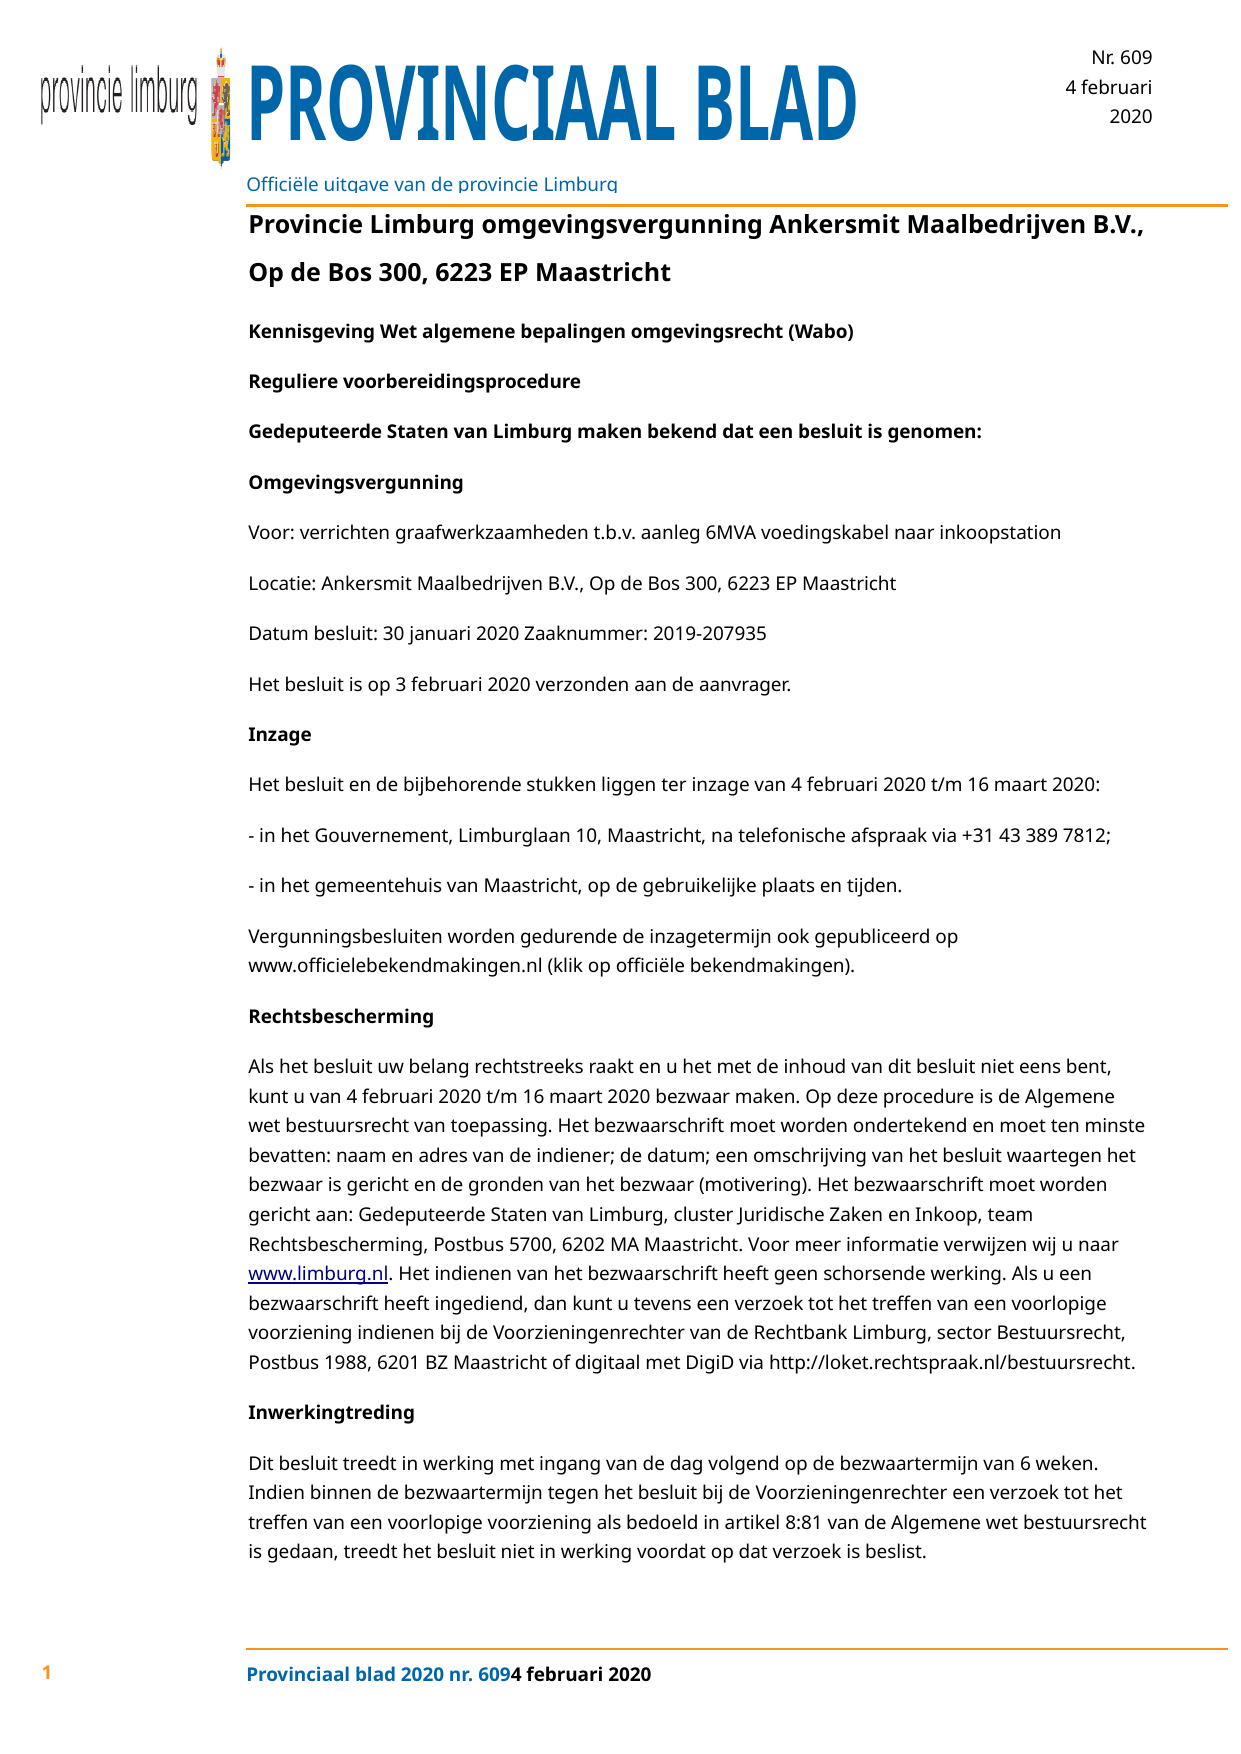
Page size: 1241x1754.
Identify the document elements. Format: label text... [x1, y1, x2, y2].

text Locatie: Ankersmit Maalbedrijven B.V., Op de Bos 300, 6223 EP Maastricht [248, 570, 1152, 596]
text Dit besluit treedt in werking met ingang van de dag volgend op de bezwaartermijn van 6 weken. Indien binnen de bezwaartermijn tegen het besluit bij de Voorzieningenrechter een verzoek tot het treffen van een voorlopige voorziening als bedoeld in artikel 8:81 van de Algemene wet bestuursrecht is gedaan, treedt het besluit niet in werking voordat op dat verzoek is beslist. [248, 1450, 1152, 1564]
text Voor: verrichten graafwerkzaamheden t.b.v. aanleg 6MVA voedingskabel naar inkoopstation [248, 519, 1152, 545]
text Provincie Limburg omgevingsvergunning Ankersmit Maalbedrijven B.V., Op de Bos 300, 6223 EP Maastricht [248, 207, 1152, 288]
text Rechtsbescherming [248, 1003, 1152, 1029]
text Reguliere voorbereidingsprocedure [248, 368, 1152, 394]
text Kennisgeving Wet algemene bepalingen omgevingsrecht (Wabo) [248, 318, 1152, 344]
text Omgevingsvergunning [248, 469, 1152, 495]
text Het besluit is op 3 februari 2020 verzonden aan de aanvrager. [248, 671, 1152, 697]
text Het besluit en de bijbehorende stukken liggen ter inzage van 4 februari 2020 t/m 16 maart 2020: [248, 772, 1152, 797]
text Vergunningsbesluiten worden gedurende de inzagetermijn ook gepubliceerd op www.officielebekendmakingen.nl (klik op officiële bekendmakingen). [248, 923, 1152, 978]
text Als het besluit uw belang rechtstreeks raakt en u het met de inhoud van dit besluit niet eens bent, kunt u van 4 februari 2020 t/m 16 maart 2020 bezwaar maken. Op deze procedure is de Algemene wet bestuursrecht van toepassing. Het bezwaarschrift moet worden ondertekend en moet ten minste bevatten: naam en adres van de indiener; de datum; een omschrijving van het besluit waartegen het bezwaar is gericht en de gronden van het bezwaar (motivering). Het bezwaarschrift moet worden gericht aan: Gedeputeerde Staten van Limburg, cluster Juridische Zaken en Inkoop, team Rechtsbescherming, Postbus 5700, 6202 MA Maastricht. Voor meer informatie verwijzen wij u naar www.limburg.nl. Het indienen van het bezwaarschrift heeft geen schorsende werking. Als u een bezwaarschrift heeft ingediend, dan kunt u tevens een verzoek tot het treffen van een voorlopige voorziening indienen bij de Voorzieningenrechter van de Rechtbank Limburg, sector Bestuursrecht, Postbus 1988, 6201 BZ Maastricht of digitaal met DigiD via http://loket.rechtspraak.nl/bestuursrecht. [248, 1053, 1152, 1375]
text - in het Gouvernement, Limburglaan 10, Maastricht, na telefonische afspraak via +31 43 389 7812; [248, 822, 1152, 848]
text Datum besluit: 30 januari 2020 Zaaknummer: 2019-207935 [248, 620, 1152, 646]
text Inzage [248, 721, 1152, 747]
text Inwerkingtreding [248, 1399, 1152, 1425]
picture [41, 47, 231, 172]
text Gedeputeerde Staten van Limburg maken bekend dat een besluit is genomen: [248, 419, 1152, 444]
text - in het gemeentehuis van Maastricht, op de gebruikelijke plaats en tijden. [248, 872, 1152, 898]
